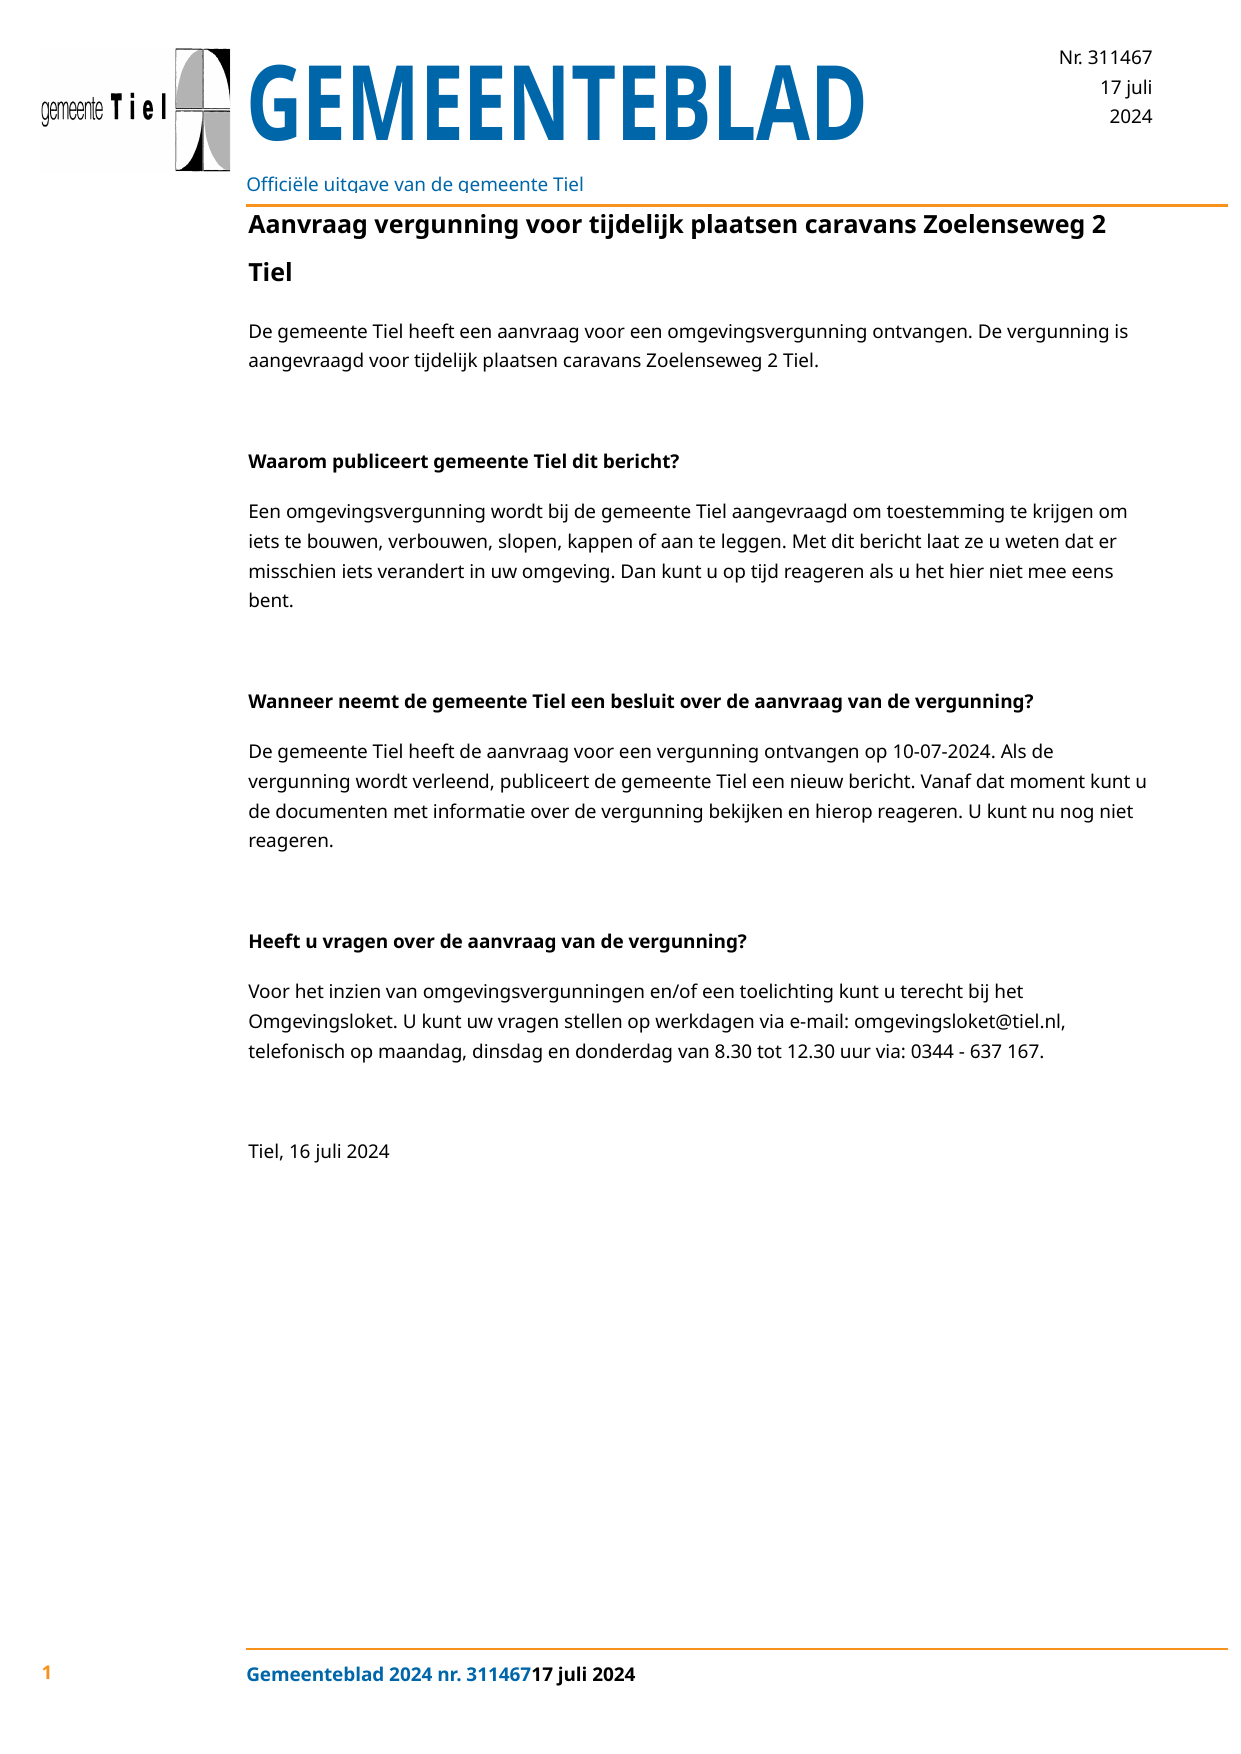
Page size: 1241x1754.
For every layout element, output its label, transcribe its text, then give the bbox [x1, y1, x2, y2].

text Waarom publiceert gemeente Tiel dit bericht? [248, 448, 1152, 474]
picture [41, 47, 231, 172]
text Voor het inzien van omgevingsvergunningen en/of een toelichting kunt u terecht bij het Omgevingsloket. U kunt uw vragen stellen op werkdagen via e-mail: omgevingsloket@tiel.nl, telefonisch op maandag, dinsdag en donderdag van 8.30 tot 12.30 uur via: 0344 - 637 167. [248, 979, 1152, 1064]
text Wanneer neemt de gemeente Tiel een besluit over de aanvraag van de vergunning? [248, 688, 1152, 714]
text De gemeente Tiel heeft de aanvraag voor een vergunning ontvangen op 10-07-2024. Als de vergunning wordt verleend, publiceert de gemeente Tiel een nieuw bericht. Vanaf dat moment kunt u de documenten met informatie over de vergunning bekijken en hierop reageren. U kunt nu nog niet reageren. [248, 739, 1152, 853]
text Aanvraag vergunning voor tijdelijk plaatsen caravans Zoelenseweg 2 Tiel [248, 207, 1152, 288]
text Heeft u vragen over de aanvraag van de vergunning? [248, 928, 1152, 954]
text De gemeente Tiel heeft een aanvraag voor een omgevingsvergunning ontvangen. De vergunning is aangevraagd voor tijdelijk plaatsen caravans Zoelenseweg 2 Tiel. [248, 318, 1152, 373]
text Tiel, 16 juli 2024 [248, 1139, 1152, 1164]
text Een omgevingsvergunning wordt bij de gemeente Tiel aangevraagd om toestemming te krijgen om iets te bouwen, verbouwen, slopen, kappen of aan te leggen. Met dit bericht laat ze u weten dat er misschien iets verandert in uw omgeving. Dan kunt u op tijd reageren als u het hier niet mee eens bent. [248, 499, 1152, 613]
